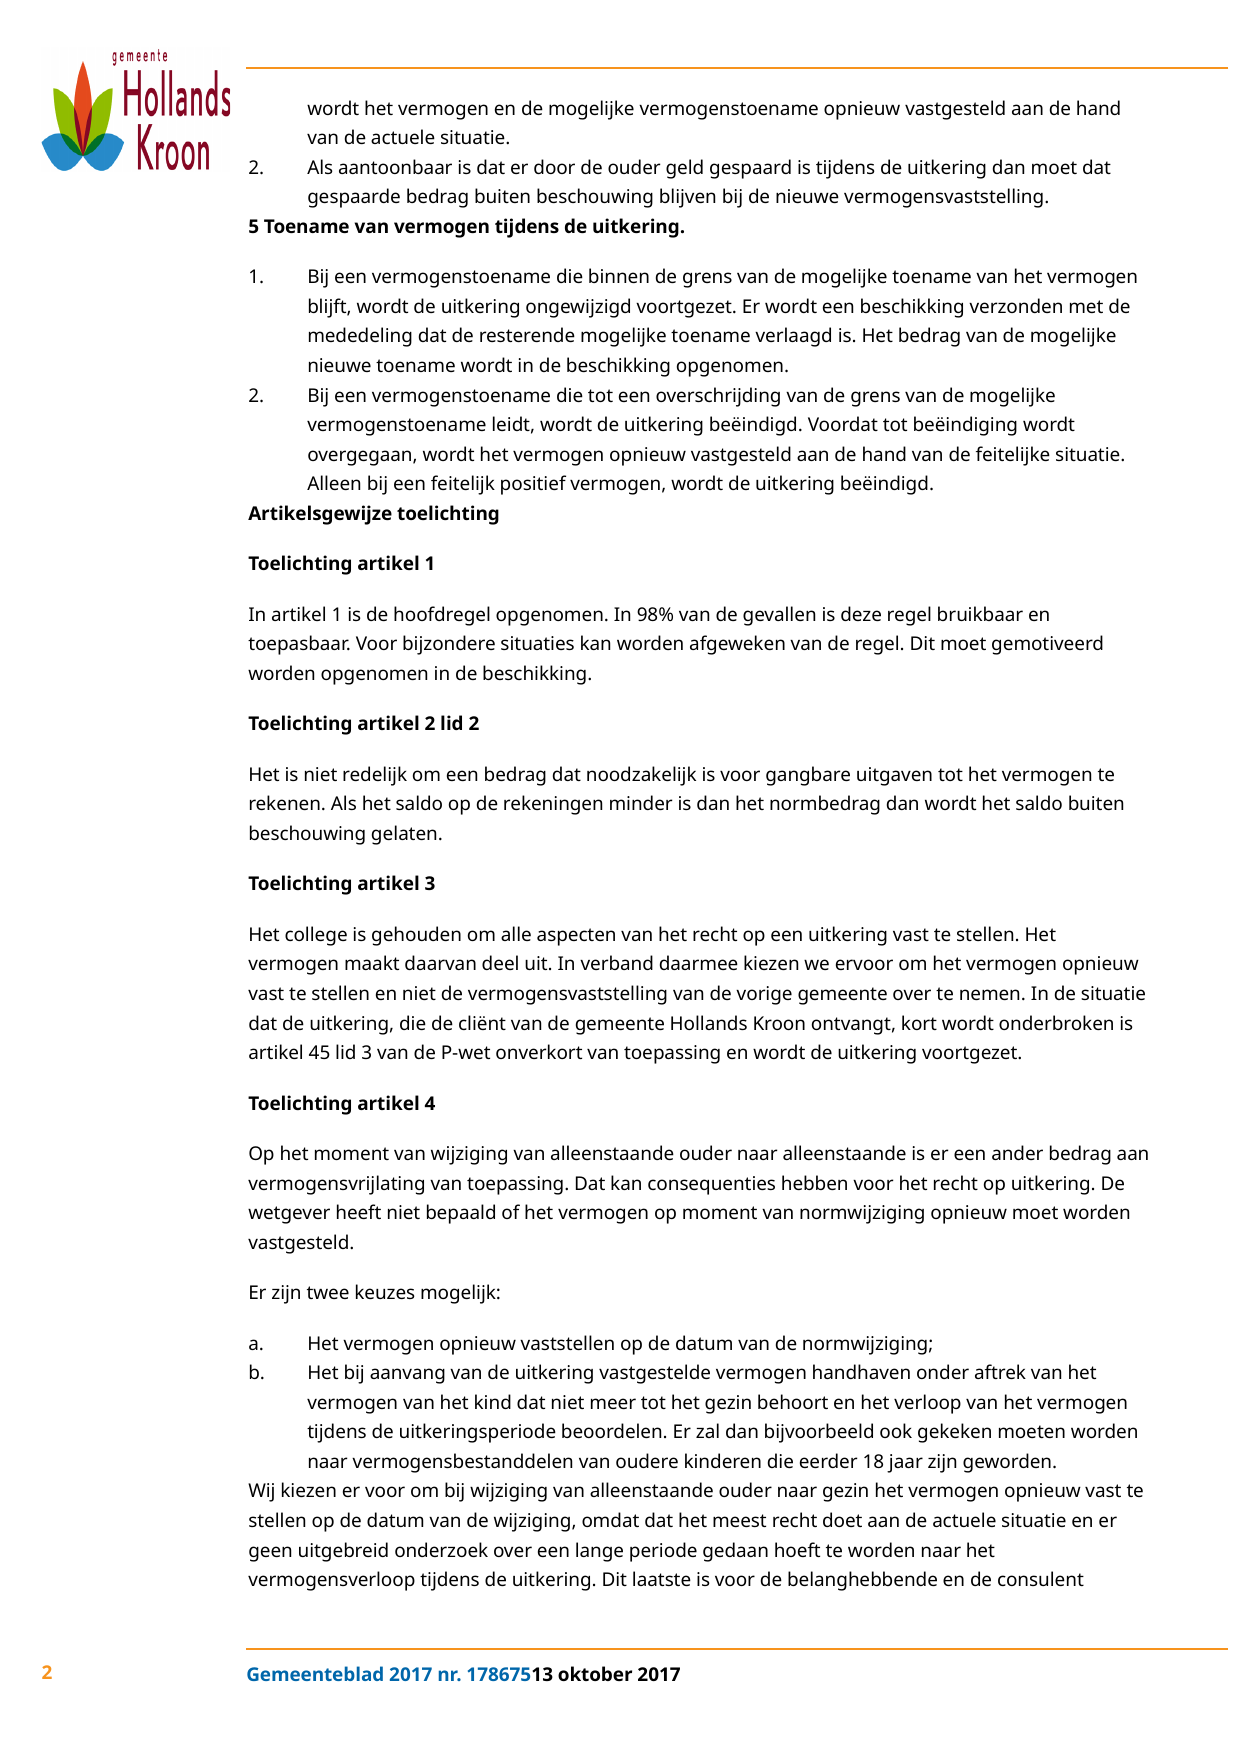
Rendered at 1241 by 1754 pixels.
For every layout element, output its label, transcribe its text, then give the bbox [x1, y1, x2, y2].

text Er zijn twee keuzes mogelijk: [248, 1279, 1152, 1305]
list Als aantoonbaar is dat er door de ouder geld gespaard is tijdens de uitkering dan moet dat gespaarde bedrag buiten beschouwing blijven bij de nieuwe vermogensvaststelling. [248, 154, 1152, 209]
list Bij een vermogenstoename die binnen de grens van de mogelijke toename van het vermogen blijft, wordt de uitkering ongewijzigd voortgezet. Er wordt een beschikking verzonden met de mededeling dat de resterende mogelijke toename verlaagd is. Het bedrag van de mogelijke nieuwe toename wordt in de beschikking opgenomen. [248, 263, 1152, 378]
list Bij een vermogenstoename die tot een overschrijding van de grens van de mogelijke vermogenstoename leidt, wordt de uitkering beëindigd. Voordat tot beëindiging wordt overgegaan, wordt het vermogen opnieuw vastgesteld aan de hand van de feitelijke situatie. Alleen bij een feitelijk positief vermogen, wordt de uitkering beëindigd. [248, 382, 1152, 496]
text Toelichting artikel 3 [248, 871, 1152, 896]
text Artikelsgewijze toelichting [248, 500, 1152, 526]
picture [41, 47, 231, 172]
text Het college is gehouden om alle aspecten van het recht op een uitkering vast te stellen. Het vermogen maakt daarvan deel uit. In verband daarmee kiezen we ervoor om het vermogen opnieuw vast te stellen en niet de vermogensvaststelling van de vorige gemeente over te nemen. In de situatie dat de uitkering, die de cliënt van de gemeente Hollands Kroon ontvangt, kort wordt onderbroken is artikel 45 lid 3 van de P-wet onverkort van toepassing en wordt de uitkering voortgezet. [248, 921, 1152, 1065]
list Het vermogen opnieuw vaststellen op de datum van de normwijziging; [248, 1330, 1152, 1356]
text Op het moment van wijziging van alleenstaande ouder naar alleenstaande is er een ander bedrag aan vermogensvrijlating van toepassing. Dat kan consequenties hebben voor het recht op uitkering. De wetgever heeft niet bepaald of het vermogen op moment van normwijziging opnieuw moet worden vastgesteld. [248, 1140, 1152, 1255]
text Het is niet redelijk om een bedrag dat noodzakelijk is voor gangbare uitgaven tot het vermogen te rekenen. Als het saldo op de rekeningen minder is dan het normbedrag dan wordt het saldo buiten beschouwing gelaten. [248, 761, 1152, 846]
text Toelichting artikel 1 [248, 551, 1152, 576]
list Het bij aanvang van de uitkering vastgestelde vermogen handhaven onder aftrek van het [248, 1359, 1152, 1385]
text In artikel 1 is de hoofdregel opgenomen. In 98% van de gevallen is deze regel bruikbaar en toepasbaar. Voor bijzondere situaties kan worden afgeweken van de regel. Dit moet gemotiveerd worden opgenomen in de beschikking. [248, 601, 1152, 686]
list vermogen van het kind dat niet meer tot het gezin behoort en het verloop van het vermogen tijdens de uitkeringsperiode beoordelen. Er zal dan bijvoorbeeld ook gekeken moeten worden naar vermogensbestanddelen van oudere kinderen die eerder 18 jaar zijn geworden. [248, 1389, 1152, 1474]
list wordt het vermogen en de mogelijke vermogenstoename opnieuw vastgesteld aan de hand van de actuele situatie. [248, 95, 1152, 150]
text Wij kiezen er voor om bij wijziging van alleenstaande ouder naar gezin het vermogen opnieuw vast te stellen op de datum van de wijziging, omdat dat het meest recht doet aan de actuele situatie en er geen uitgebreid onderzoek over een lange periode gedaan hoeft te worden naar het vermogensverloop tijdens de uitkering. Dit laatste is voor de belanghebbende en de consulent [248, 1478, 1152, 1592]
text Toelichting artikel 4 [248, 1090, 1152, 1116]
text Toelichting artikel 2 lid 2 [248, 711, 1152, 736]
text 5 Toename van vermogen tijdens de uitkering. [248, 213, 1152, 239]
